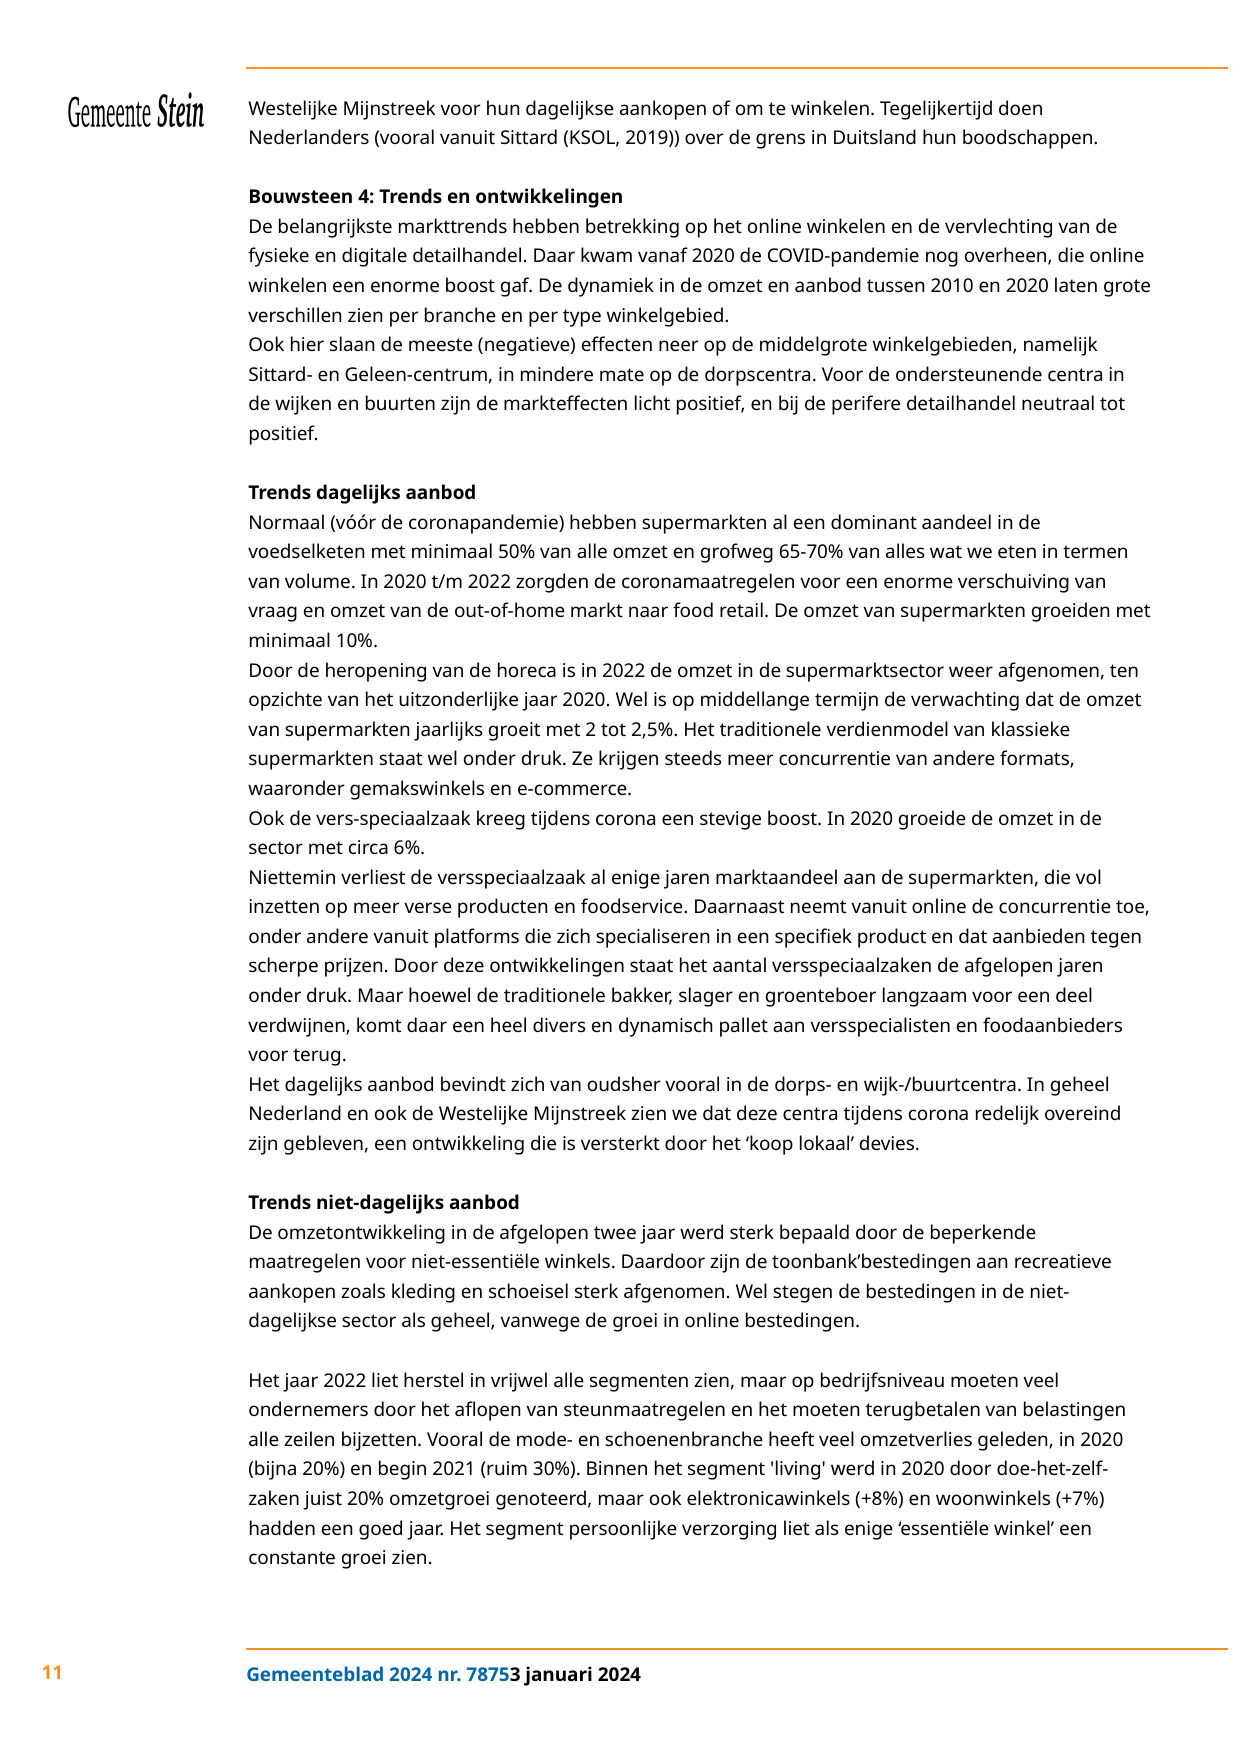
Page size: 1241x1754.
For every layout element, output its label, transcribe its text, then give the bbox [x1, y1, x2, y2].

text Ook hier slaan de meeste (negatieve) effecten neer op de middelgrote winkelgebieden, namelijk Sittard- en Geleen-centrum, in mindere mate op de dorpscentra. Voor de ondersteunende centra in de wijken en buurten zijn de markteffecten licht positief, en bij de perifere detailhandel neutraal tot positief. [248, 331, 1152, 446]
text Trends dagelijks aanbod [248, 479, 1152, 505]
text Bouwsteen 4: Trends en ontwikkelingen [248, 183, 1152, 209]
text Het jaar 2022 liet herstel in vrijwel alle segmenten zien, maar op bedrijfsniveau moeten veel ondernemers door het aflopen van steunmaatregelen en het moeten terugbetalen van belastingen alle zeilen bijzetten. Vooral de mode- en schoenenbranche heeft veel omzetverlies geleden, in 2020 (bijna 20%) en begin 2021 (ruim 30%). Binnen het segment 'living' werd in 2020 door doe-het-zelf-zaken juist 20% omzetgroei genoteerd, maar ook elektronicawinkels (+8%) en woonwinkels (+7%) hadden een goed jaar. Het segment persoonlijke verzorging liet als enige ‘essentiële winkel’ een constante groei zien. [248, 1367, 1152, 1570]
text Het dagelijks aanbod bevindt zich van oudsher vooral in de dorps- en wijk-/buurtcentra. In geheel Nederland en ook de Westelijke Mijnstreek zien we dat deze centra tijdens corona redelijk overeind zijn gebleven, een ontwikkeling die is versterkt door het ‘koop lokaal’ devies. [248, 1071, 1152, 1156]
text Westelijke Mijnstreek voor hun dagelijkse aankopen of om te winkelen. Tegelijkertijd doen Nederlanders (vooral vanuit Sittard (KSOL, 2019)) over de grens in Duitsland hun boodschappen. [248, 95, 1152, 150]
text Normaal (vóór de coronapandemie) hebben supermarkten al een dominant aandeel in de voedselketen met minimaal 50% van alle omzet en grofweg 65-70% van alles wat we eten in termen van volume. In 2020 t/m 2022 zorgden de coronamaatregelen voor een enorme verschuiving van vraag en omzet van de out-of-home markt naar food retail. De omzet van supermarkten groeiden met minimaal 10%. [248, 509, 1152, 653]
text De belangrijkste markttrends hebben betrekking op het online winkelen en de vervlechting van de fysieke en digitale detailhandel. Daar kwam vanaf 2020 de COVID-pandemie nog overheen, die online winkelen een enorme boost gaf. De dynamiek in de omzet en aanbod tussen 2010 en 2020 laten grote verschillen zien per branche en per type winkelgebied. [248, 213, 1152, 328]
text Door de heropening van de horeca is in 2022 de omzet in de supermarktsector weer afgenomen, ten opzichte van het uitzonderlijke jaar 2020. Wel is op middellange termijn de verwachting dat de omzet van supermarkten jaarlijks groeit met 2 tot 2,5%. Het traditionele verdienmodel van klassieke supermarkten staat wel onder druk. Ze krijgen steeds meer concurrentie van andere formats, waaronder gemakswinkels en e-commerce. [248, 657, 1152, 801]
text Ook de vers-speciaalzaak kreeg tijdens corona een stevige boost. In 2020 groeide de omzet in de sector met circa 6%. [248, 805, 1152, 860]
text Niettemin verliest de versspeciaalzaak al enige jaren marktaandeel aan de supermarkten, die vol inzetten op meer verse producten en foodservice. Daarnaast neemt vanuit online de concurrentie toe, onder andere vanuit platforms die zich specialiseren in een specifiek product en dat aanbieden tegen scherpe prijzen. Door deze ontwikkelingen staat het aantal versspeciaalzaken de afgelopen jaren onder druk. Maar hoewel de traditionele bakker, slager en groenteboer langzaam voor een deel verdwijnen, komt daar een heel divers en dynamisch pallet aan versspecialisten en foodaanbieders voor terug. [248, 864, 1152, 1067]
text Trends niet-dagelijks aanbod [248, 1189, 1152, 1215]
picture [41, 47, 231, 172]
text De omzetontwikkeling in de afgelopen twee jaar werd sterk bepaald door de beperkende maatregelen voor niet-essentiële winkels. Daardoor zijn de toonbank’bestedingen aan recreatieve aankopen zoals kleding en schoeisel sterk afgenomen. Wel stegen de bestedingen in de niet-dagelijkse sector als geheel, vanwege de groei in online bestedingen. [248, 1219, 1152, 1333]
